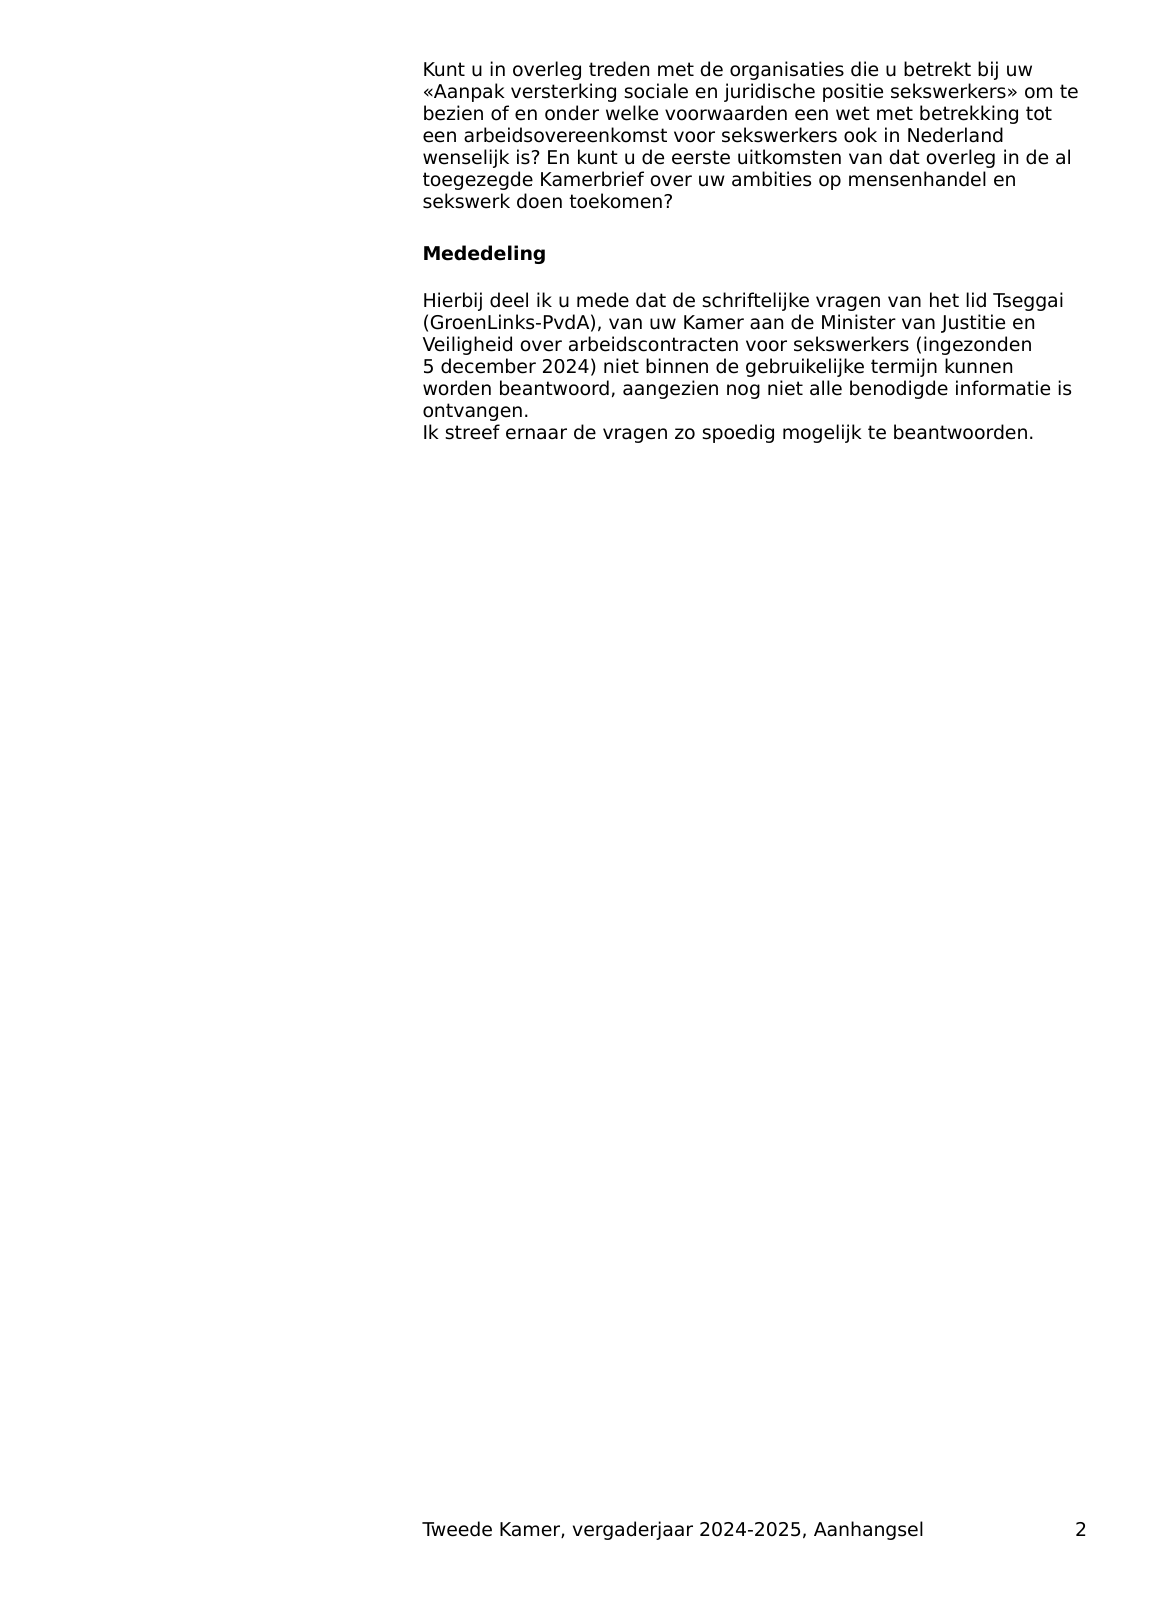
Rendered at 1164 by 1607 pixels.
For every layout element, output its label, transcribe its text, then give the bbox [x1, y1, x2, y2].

text Ik streef ernaar de vragen zo spoedig mogelijk te beantwoorden. [422, 422, 1087, 444]
text Kunt u in overleg treden met de organisaties die u betrekt bij uw «Aanpak versterking sociale en juridische positie sekswerkers» om te bezien of en onder welke voorwaarden een wet met betrekking tot een arbeidsovereenkomst voor sekswerkers ook in Nederland wenselijk is? En kunt u de eerste uitkomsten van dat overleg in de al toegezegde Kamerbrief over uw ambities op mensenhandel en sekswerk doen toekomen? [422, 59, 1087, 213]
text Hierbij deel ik u mede dat de schriftelijke vragen van het lid Tseggai (GroenLinks-PvdA), van uw Kamer aan de Minister van Justitie en Veiligheid over arbeidscontracten voor sekswerkers (ingezonden 5 december 2024) niet binnen de gebruikelijke termijn kunnen worden beantwoord, aangezien nog niet alle benodigde informatie is ontvangen. [422, 290, 1087, 422]
subtitle Mededeling [422, 243, 1087, 265]
